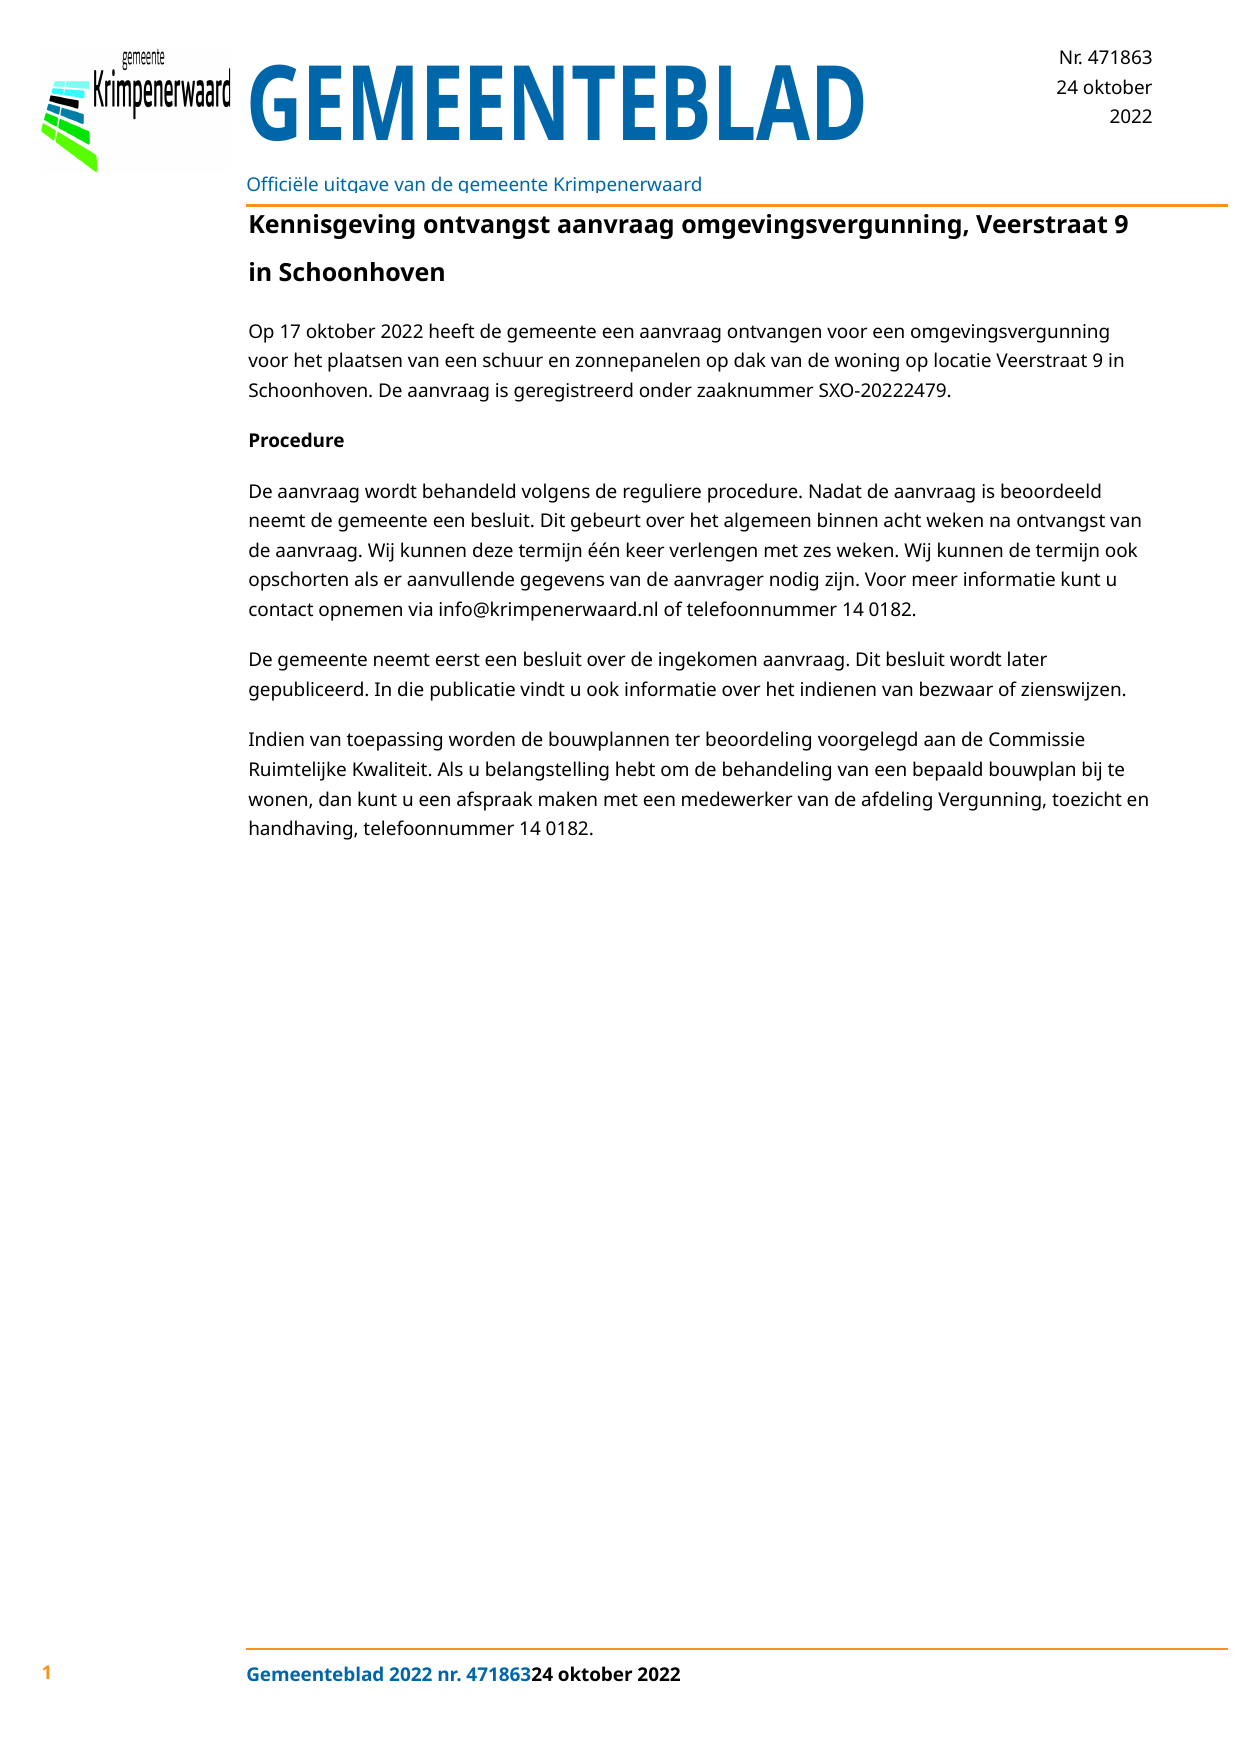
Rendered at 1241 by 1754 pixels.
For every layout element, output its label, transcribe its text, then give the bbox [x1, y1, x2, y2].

text Indien van toepassing worden de bouwplannen ter beoordeling voorgelegd aan de Commissie Ruimtelijke Kwaliteit. Als u belangstelling hebt om de behandeling van een bepaald bouwplan bij te wonen, dan kunt u een afspraak maken met een medewerker van de afdeling Vergunning, toezicht en handhaving, telefoonnummer 14 0182. [248, 727, 1152, 841]
picture [41, 47, 231, 172]
text Kennisgeving ontvangst aanvraag omgevingsvergunning, Veerstraat 9 in Schoonhoven [248, 207, 1152, 288]
text De gemeente neemt eerst een besluit over de ingekomen aanvraag. Dit besluit wordt later gepubliceerd. In die publicatie vindt u ook informatie over het indienen van bezwaar of zienswijzen. [248, 647, 1152, 702]
text Procedure [248, 427, 1152, 453]
text De aanvraag wordt behandeld volgens de reguliere procedure. Nadat de aanvraag is beoordeeld neemt de gemeente een besluit. Dit gebeurt over het algemeen binnen acht weken na ontvangst van de aanvraag. Wij kunnen deze termijn één keer verlengen met zes weken. Wij kunnen de termijn ook opschorten als er aanvullende gegevens van de aanvrager nodig zijn. Voor meer informatie kunt u contact opnemen via info@krimpenerwaard.nl of telefoonnummer 14 0182. [248, 478, 1152, 622]
text Op 17 oktober 2022 heeft de gemeente een aanvraag ontvangen voor een omgevingsvergunning voor het plaatsen van een schuur en zonnepanelen op dak van de woning op locatie Veerstraat 9 in Schoonhoven. De aanvraag is geregistreerd onder zaaknummer SXO-20222479. [248, 318, 1152, 403]
